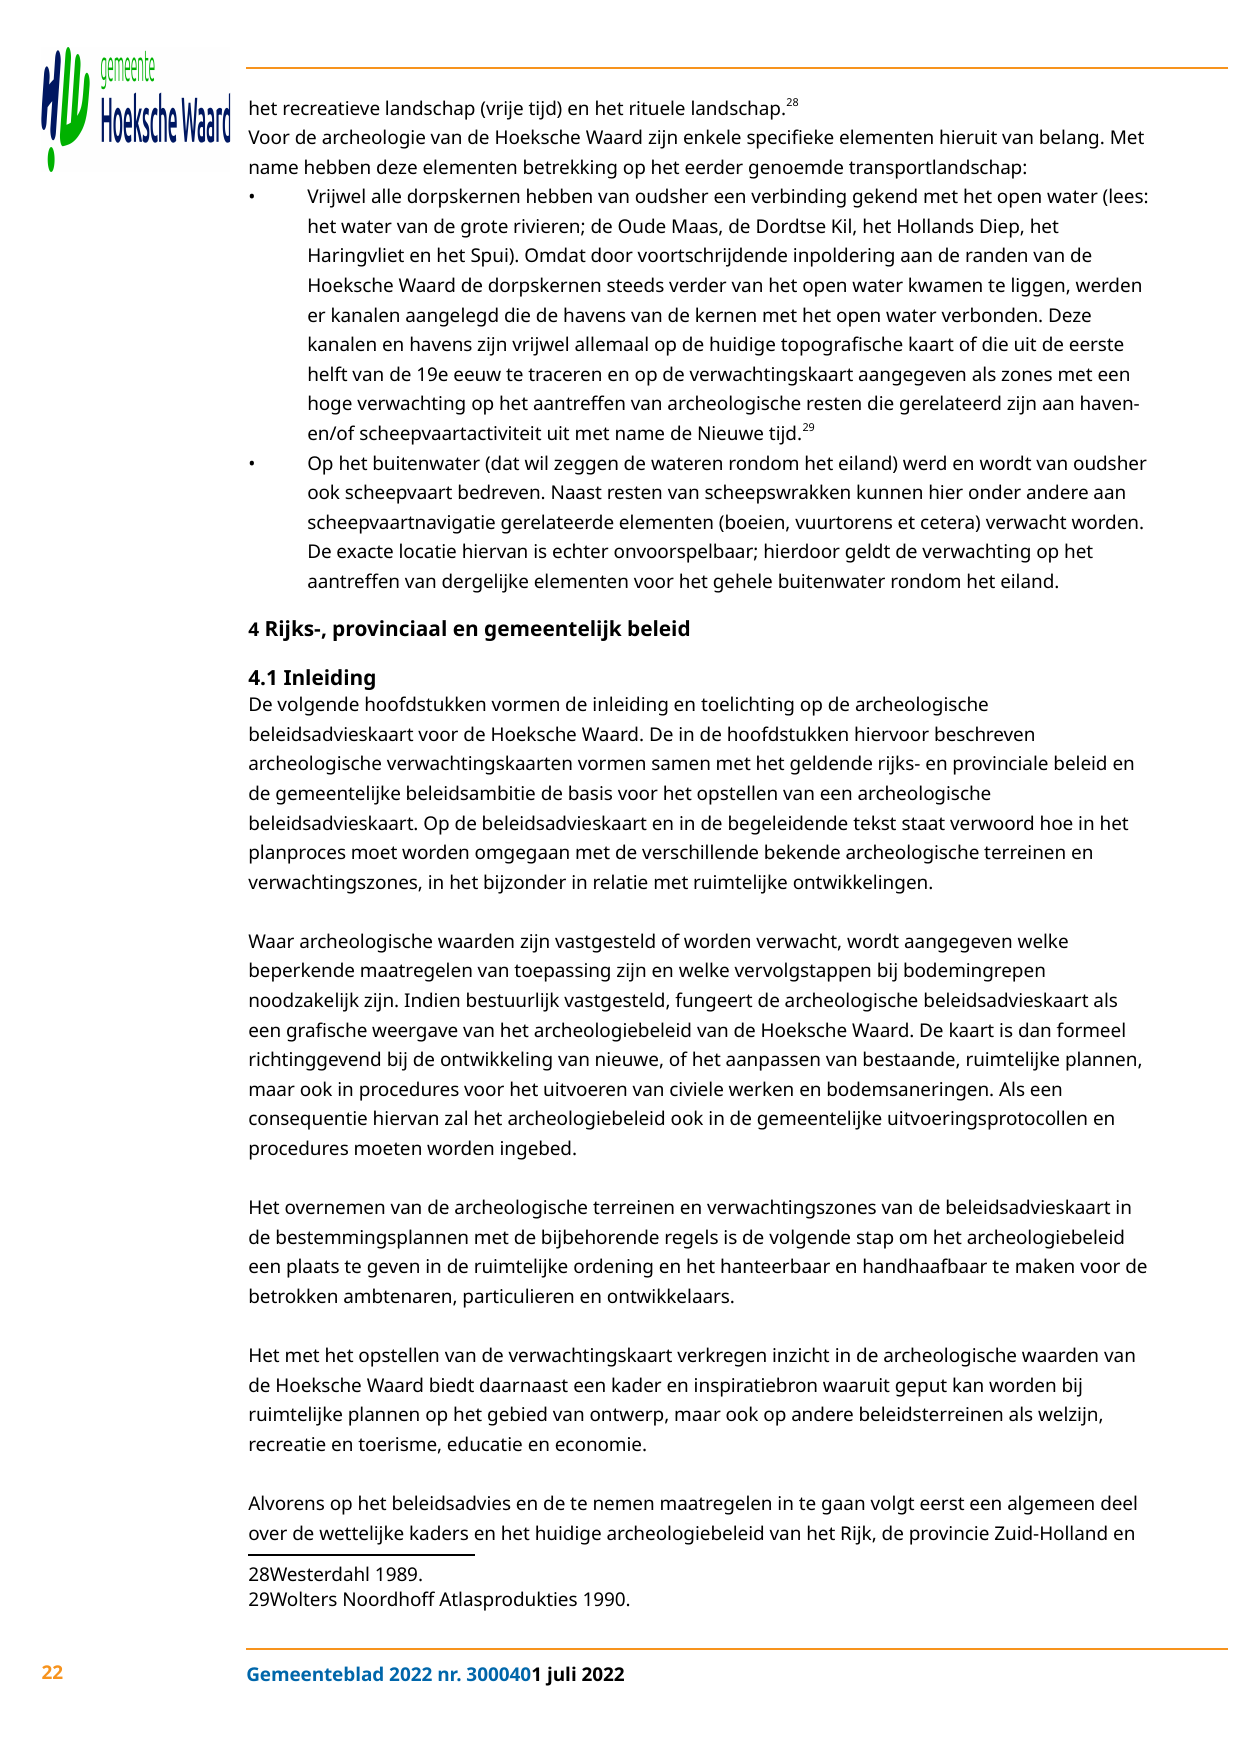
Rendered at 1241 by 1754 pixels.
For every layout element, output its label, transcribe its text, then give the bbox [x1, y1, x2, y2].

text 4 Rijks-, provinciaal en gemeentelijk beleid [248, 614, 1152, 642]
list Wolters Noordhoff Atlasprodukties 1990. [248, 1586, 1152, 1612]
picture [41, 47, 231, 172]
text Waar archeologische waarden zijn vastgesteld of worden verwacht, wordt aangegeven welke beperkende maatregelen van toepassing zijn en welke vervolgstappen bij bodemingrepen noodzakelijk zijn. Indien bestuurlijk vastgesteld, fungeert de archeologische beleidsadvieskaart als een grafische weergave van het archeologiebeleid van de Hoeksche Waard. De kaart is dan formeel richtinggevend bij de ontwikkeling van nieuwe, of het aanpassen van bestaande, ruimtelijke plannen, maar ook in procedures voor het uitvoeren van civiele werken en bodemsaneringen. Als een consequentie hiervan zal het archeologiebeleid ook in de gemeentelijke uitvoeringsprotocollen en procedures moeten worden ingebed. [248, 928, 1152, 1161]
text 4.1 Inleiding [248, 663, 1152, 691]
text Het overnemen van de archeologische terreinen en verwachtingszones van de beleidsadvieskaart in de bestemmingsplannen met de bijbehorende regels is de volgende stap om het archeologiebeleid een plaats te geven in de ruimtelijke ordening en het hanteerbaar en handhaafbaar te maken voor de betrokken ambtenaren, particulieren en ontwikkelaars. [248, 1194, 1152, 1309]
list Op het buitenwater (dat wil zeggen de wateren rondom het eiland) werd en wordt van oudsher ook scheepvaart bedreven. Naast resten van scheepswrakken kunnen hier onder andere aan scheepvaartnavigatie gerelateerde elementen (boeien, vuurtorens et cetera) verwacht worden. De exacte locatie hiervan is echter onvoorspelbaar; hierdoor geldt de verwachting op het aantreffen van dergelijke elementen voor het gehele buitenwater rondom het eiland. [248, 450, 1152, 594]
text Alvorens op het beleidsadvies en de te nemen maatregelen in te gaan volgt eerst een algemeen deel over de wettelijke kaders en het huidige archeologiebeleid van het Rijk, de provincie Zuid-Holland en [248, 1490, 1152, 1546]
text het recreatieve landschap (vrije tijd) en het rituele landschap. [248, 95, 1152, 121]
text Westerdahl 1989. [248, 1561, 1152, 1586]
text De volgende hoofdstukken vormen de inleiding en toelichting op de archeologische beleidsadvieskaart voor de Hoeksche Waard. De in de hoofdstukken hiervoor beschreven archeologische verwachtingskaarten vormen samen met het geldende rijks- en provinciale beleid en de gemeentelijke beleidsambitie de basis voor het opstellen van een archeologische beleidsadvieskaart. Op de beleidsadvieskaart en in de begeleidende tekst staat verwoord hoe in het planproces moet worden omgegaan met de verschillende bekende archeologische terreinen en verwachtingszones, in het bijzonder in relatie met ruimtelijke ontwikkelingen. [248, 691, 1152, 895]
text Het met het opstellen van de verwachtingskaart verkregen inzicht in de archeologische waarden van de Hoeksche Waard biedt daarnaast een kader en inspiratiebron waaruit geput kan worden bij ruimtelijke plannen op het gebied van ontwerp, maar ook op andere beleidsterreinen als welzijn, recreatie en toerisme, educatie en economie. [248, 1342, 1152, 1457]
text Voor de archeologie van de Hoeksche Waard zijn enkele specifieke elementen hieruit van belang. Met name hebben deze elementen betrekking op het eerder genoemde transportlandschap: [248, 124, 1152, 180]
list Vrijwel alle dorpskernen hebben van oudsher een verbinding gekend met het open water (lees: het water van de grote rivieren; de Oude Maas, de Dordtse Kil, het Hollands Diep, het Haringvliet en het Spui). Omdat door voortschrijdende inpoldering aan de randen van de Hoeksche Waard de dorpskernen steeds verder van het open water kwamen te liggen, werden er kanalen aangelegd die de havens van de kernen met het open water verbonden. Deze kanalen en havens zijn vrijwel allemaal op de huidige topografische kaart of die uit de eerste helft van de 19e eeuw te traceren en op de verwachtingskaart aangegeven als zones met een hoge verwachting op het aantreffen van archeologische resten die gerelateerd zijn aan haven- en/of scheepvaartactiviteit uit met name de Nieuwe tijd. [248, 183, 1152, 446]
